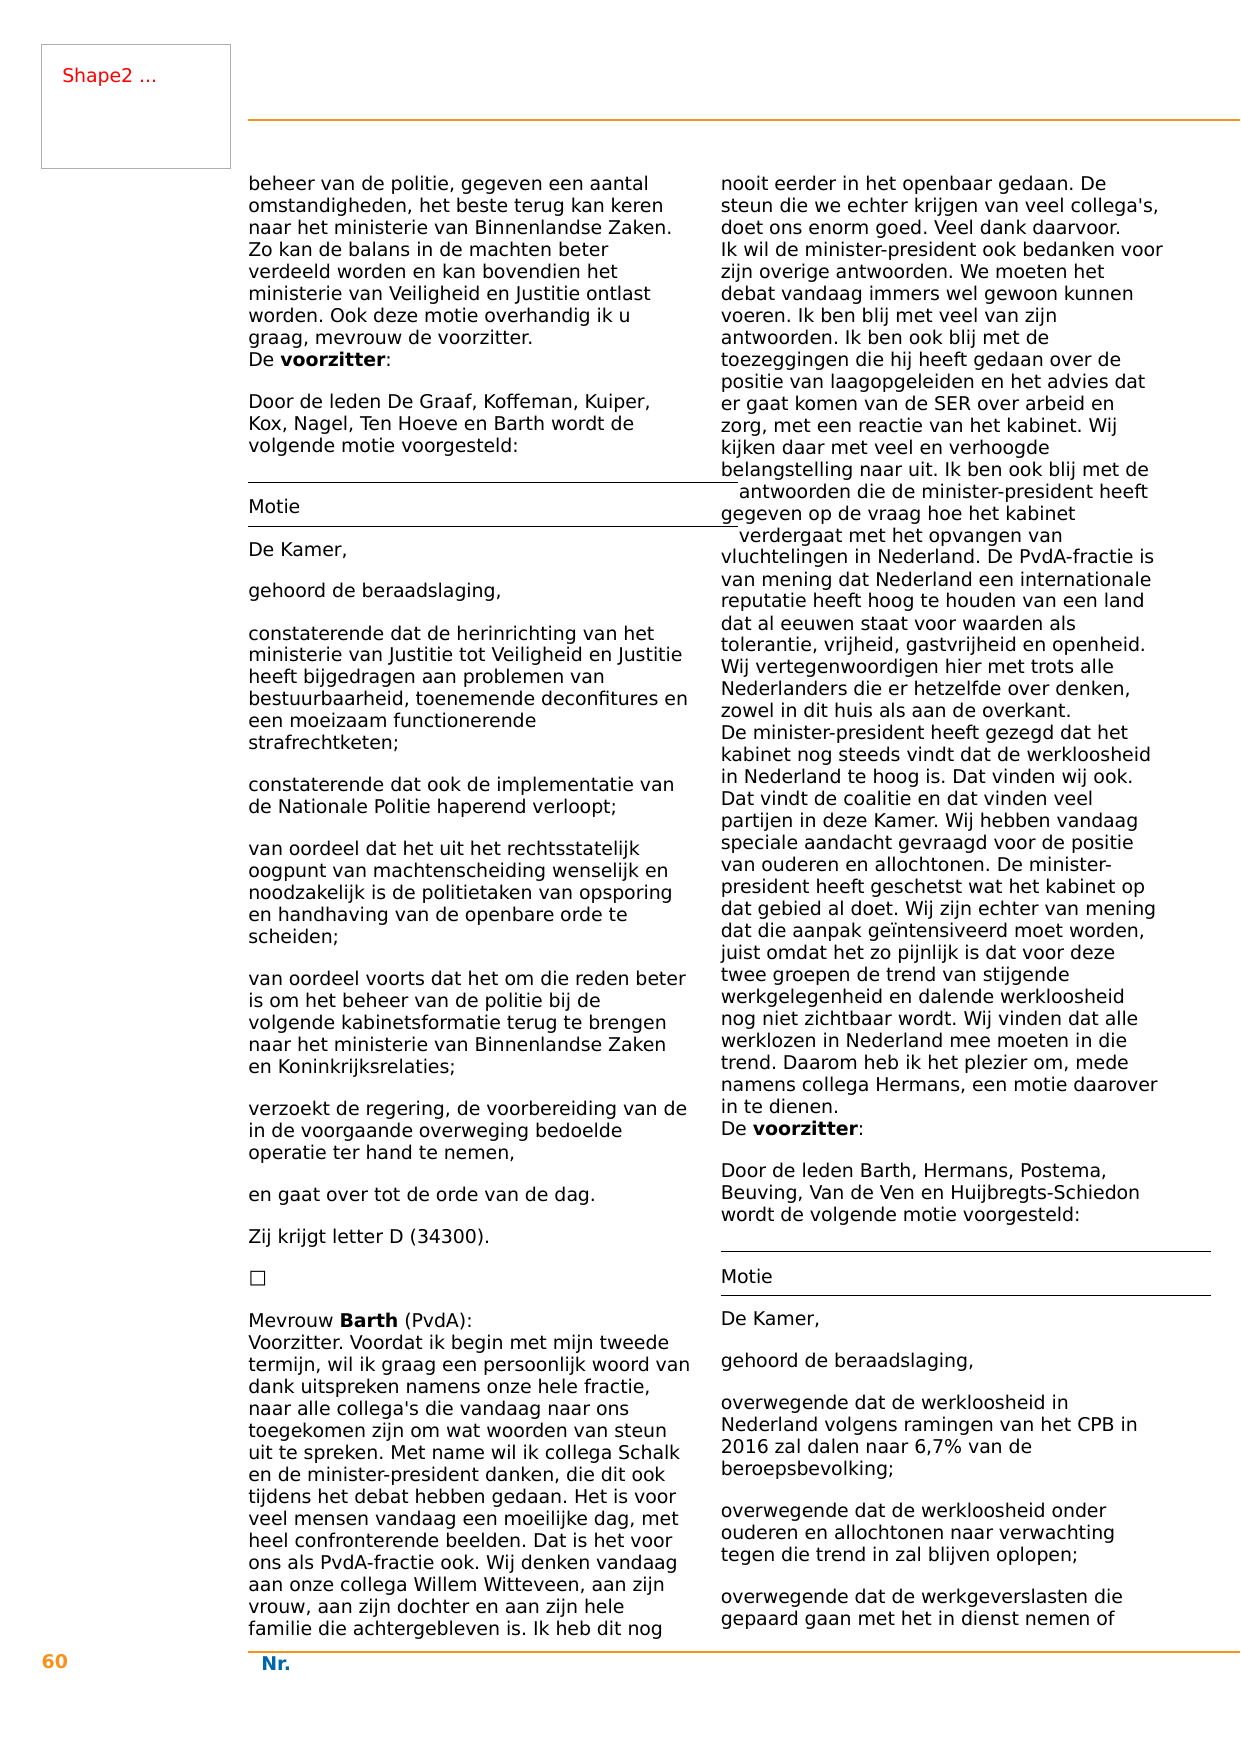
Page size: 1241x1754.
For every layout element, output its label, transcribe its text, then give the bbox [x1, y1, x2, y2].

text en gaat over tot de orde van de dag. [248, 1184, 691, 1206]
text gehoord de beraadslaging, [721, 1350, 1163, 1372]
text De minister-president heeft gezegd dat het kabinet nog steeds vindt dat de werkloosheid in Nederland te hoog is. Dat vinden wij ook. Dat vindt de coalitie en dat vinden veel partijen in deze Kamer. Wij hebben vandaag speciale aandacht gevraagd voor de positie van ouderen en allochtonen. De minister-president heeft geschetst wat het kabinet op dat gebied al doet. Wij zijn echter van mening dat die aanpak geïntensiveerd moet worden, juist omdat het zo pijnlijk is dat voor deze twee groepen de trend van stijgende werkgelegenheid en dalende werkloosheid nog niet zichtbaar wordt. Wij vinden dat alle werklozen in Nederland mee moeten in die trend. Daarom heb ik het plezier om, mede namens collega Hermans, een motie daarover in te dienen. [721, 722, 1163, 1118]
text overwegende dat de werkgeverslasten die gepaard gaan met het in dienst nemen of [721, 1586, 1163, 1629]
text Door de leden Barth, Hermans, Postema, Beuving, Van de Ven en Huijbregts-Schiedon wordt de volgende motie voorgesteld: [721, 1160, 1163, 1226]
text Zij krijgt letter D (34300). [248, 1226, 691, 1248]
text ⬜ [248, 1268, 691, 1290]
text Motie [248, 496, 691, 518]
text overwegende dat de werkloosheid in Nederland volgens ramingen van het CPB in 2016 zal dalen naar 6,7% van de beroepsbevolking; [721, 1392, 1163, 1479]
text gehoord de beraadslaging, [248, 580, 691, 602]
text De voorzitter: [248, 349, 691, 371]
text nooit eerder in het openbaar gedaan. De steun die we echter krijgen van veel collega's, doet ons enorm goed. Veel dank daarvoor. [721, 173, 1163, 239]
text Mevrouw Barth (PvdA): [248, 1310, 691, 1332]
text overwegende dat de werkloosheid onder ouderen en allochtonen naar verwachting tegen die trend in zal blijven oplopen; [721, 1499, 1163, 1566]
text Ik wil de minister-president ook bedanken voor zijn overige antwoorden. We moeten het debat vandaag immers wel gewoon kunnen voeren. Ik ben blij met veel van zijn antwoorden. Ik ben ook blij met de toezeggingen die hij heeft gedaan over de positie van laagopgeleiden en het advies dat er gaat komen van de SER over arbeid en zorg, met een reactie van het kabinet. Wij kijken daar met veel en verhoogde belangstelling naar uit. Ik ben ook blij met de antwoorden die de minister-president heeft gegeven op de vraag hoe het kabinet verdergaat met het opvangen van vluchtelingen in Nederland. De PvdA-fractie is van mening dat Nederland een internationale reputatie heeft hoog te houden van een land dat al eeuwen staat voor waarden als tolerantie, vrijheid, gastvrijheid en openheid. Wij vertegenwoordigen hier met trots alle Nederlanders die er hetzelfde over denken, zowel in dit huis als aan de overkant. [721, 239, 1163, 722]
text beheer van de politie, gegeven een aantal omstandigheden, het beste terug kan keren naar het ministerie van Binnenlandse Zaken. Zo kan de balans in de machten beter verdeeld worden en kan bovendien het ministerie van Veiligheid en Justitie ontlast worden. Ook deze motie overhandig ik u graag, mevrouw de voorzitter. [248, 173, 691, 349]
text De Kamer, [248, 538, 691, 560]
text De voorzitter: [721, 1118, 1163, 1140]
text constaterende dat ook de implementatie van de Nationale Politie haperend verloopt; [248, 774, 691, 818]
text van oordeel voorts dat het om die reden beter is om het beheer van de politie bij de volgende kabinetsformatie terug te brengen naar het ministerie van Binnenlandse Zaken en Koninkrijksrelaties; [248, 968, 691, 1078]
text Door de leden De Graaf, Koffeman, Kuiper, Kox, Nagel, Ten Hoeve en Barth wordt de volgende motie voorgesteld: [248, 391, 691, 457]
text verzoekt de regering, de voorbereiding van de in de voorgaande overweging bedoelde operatie ter hand te nemen, [248, 1098, 691, 1164]
text Voorzitter. Voordat ik begin met mijn tweede termijn, wil ik graag een persoonlijk woord van dank uitspreken namens onze hele fractie, naar alle collega's die vandaag naar ons toegekomen zijn om wat woorden van steun uit te spreken. Met name wil ik collega Schalk en de minister-president danken, die dit ook tijdens het debat hebben gedaan. Het is voor veel mensen vandaag een moeilijke dag, met heel confronterende beelden. Dat is het voor ons als PvdA-fractie ook. Wij denken vandaag aan onze collega Willem Witteveen, aan zijn vrouw, aan zijn dochter en aan zijn hele familie die achtergebleven is. Ik heb dit nog [248, 1332, 691, 1639]
text De Kamer, [721, 1308, 1163, 1330]
text constaterende dat de herinrichting van het ministerie van Justitie tot Veiligheid en Justitie heeft bijgedragen aan problemen van bestuurbaarheid, toenemende deconfitures en een moeizaam functionerende strafrechtketen; [248, 622, 691, 754]
text van oordeel dat het uit het rechtsstatelijk oogpunt van machtenscheiding wenselijk en noodzakelijk is de politietaken van opsporing en handhaving van de openbare orde te scheiden; [248, 838, 691, 948]
text Motie [721, 1266, 1163, 1288]
